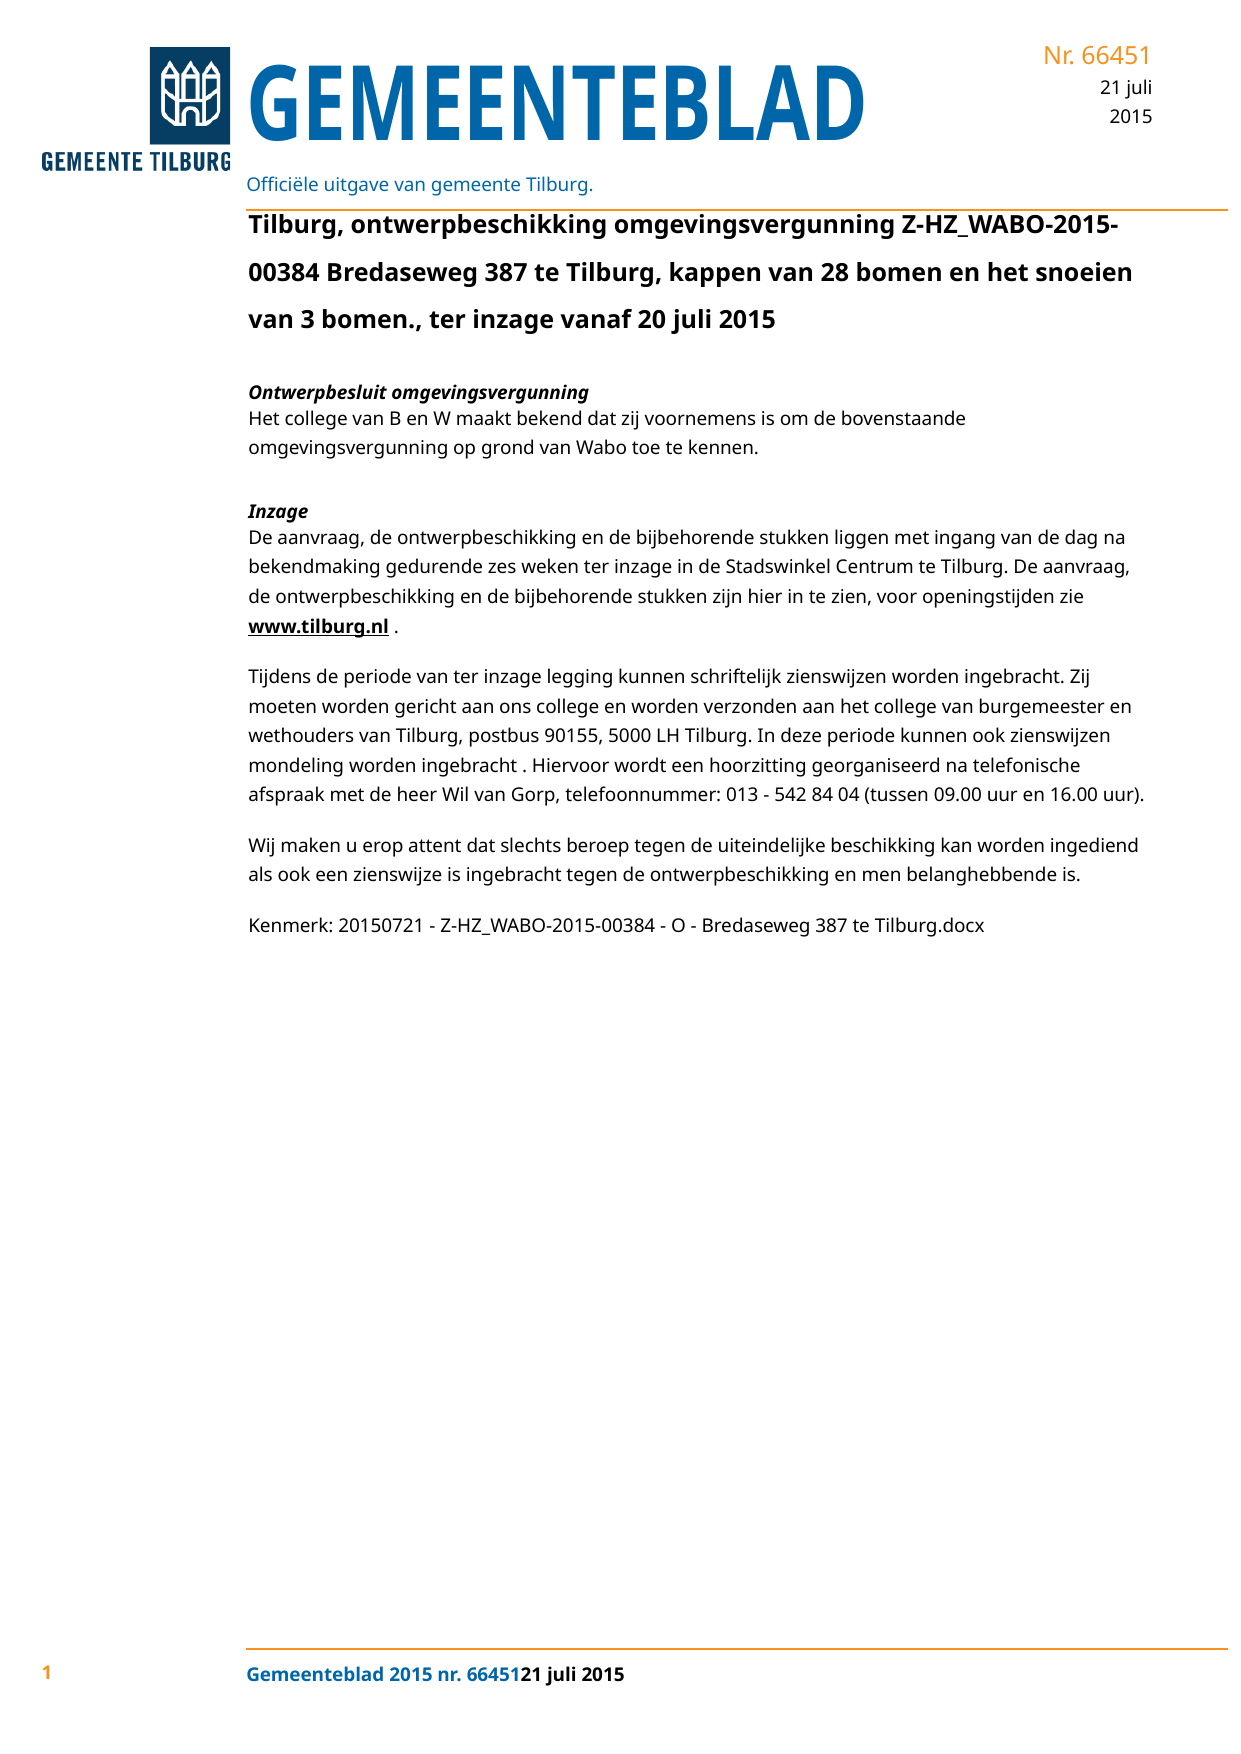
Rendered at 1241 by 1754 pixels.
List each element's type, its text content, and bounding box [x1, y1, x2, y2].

text Het college van B en W maakt bekend dat zij voornemens is om de bovenstaande omgevingsvergunning op grond van Wabo toe te kennen. [248, 405, 1152, 460]
text Kenmerk: 20150721 - Z-HZ_WABO-2015-00384 - O - Bredaseweg 387 te Tilburg.docx [248, 912, 1152, 938]
text Ontwerpbesluit omgevingsvergunning [248, 379, 1152, 405]
picture [41, 47, 231, 172]
text Inzage [248, 498, 1152, 524]
text Tijdens de periode van ter inzage legging kunnen schriftelijk zienswijzen worden ingebracht. Zij moeten worden gericht aan ons college en worden verzonden aan het college van burgemeester en wethouders van Tilburg, postbus 90155, 5000 LH Tilburg. In deze periode kunnen ook zienswijzen mondeling worden ingebracht . Hiervoor wordt een hoorzitting georganiseerd na telefonische afspraak met de heer Wil van Gorp, telefoonnummer: 013 - 542 84 04 (tussen 09.00 uur en 16.00 uur). [248, 663, 1152, 807]
text De aanvraag, de ontwerpbeschikking en de bijbehorende stukken liggen met ingang van de dag na bekendmaking gedurende zes weken ter inzage in de Stadswinkel Centrum te Tilburg. De aanvraag, de ontwerpbeschikking en de bijbehorende stukken zijn hier in te zien, voor openingstijden zie www.tilburg.nl . [248, 524, 1152, 638]
text Wij maken u erop attent dat slechts beroep tegen de uiteindelijke beschikking kan worden ingediend als ook een zienswijze is ingebracht tegen de ontwerpbeschikking en men belanghebbende is. [248, 832, 1152, 887]
text Tilburg, ontwerpbeschikking omgevingsvergunning Z-HZ_WABO-2015-00384 Bredaseweg 387 te Tilburg, kappen van 28 bomen en het snoeien van 3 bomen., ter inzage vanaf 20 juli 2015 [248, 211, 1152, 336]
